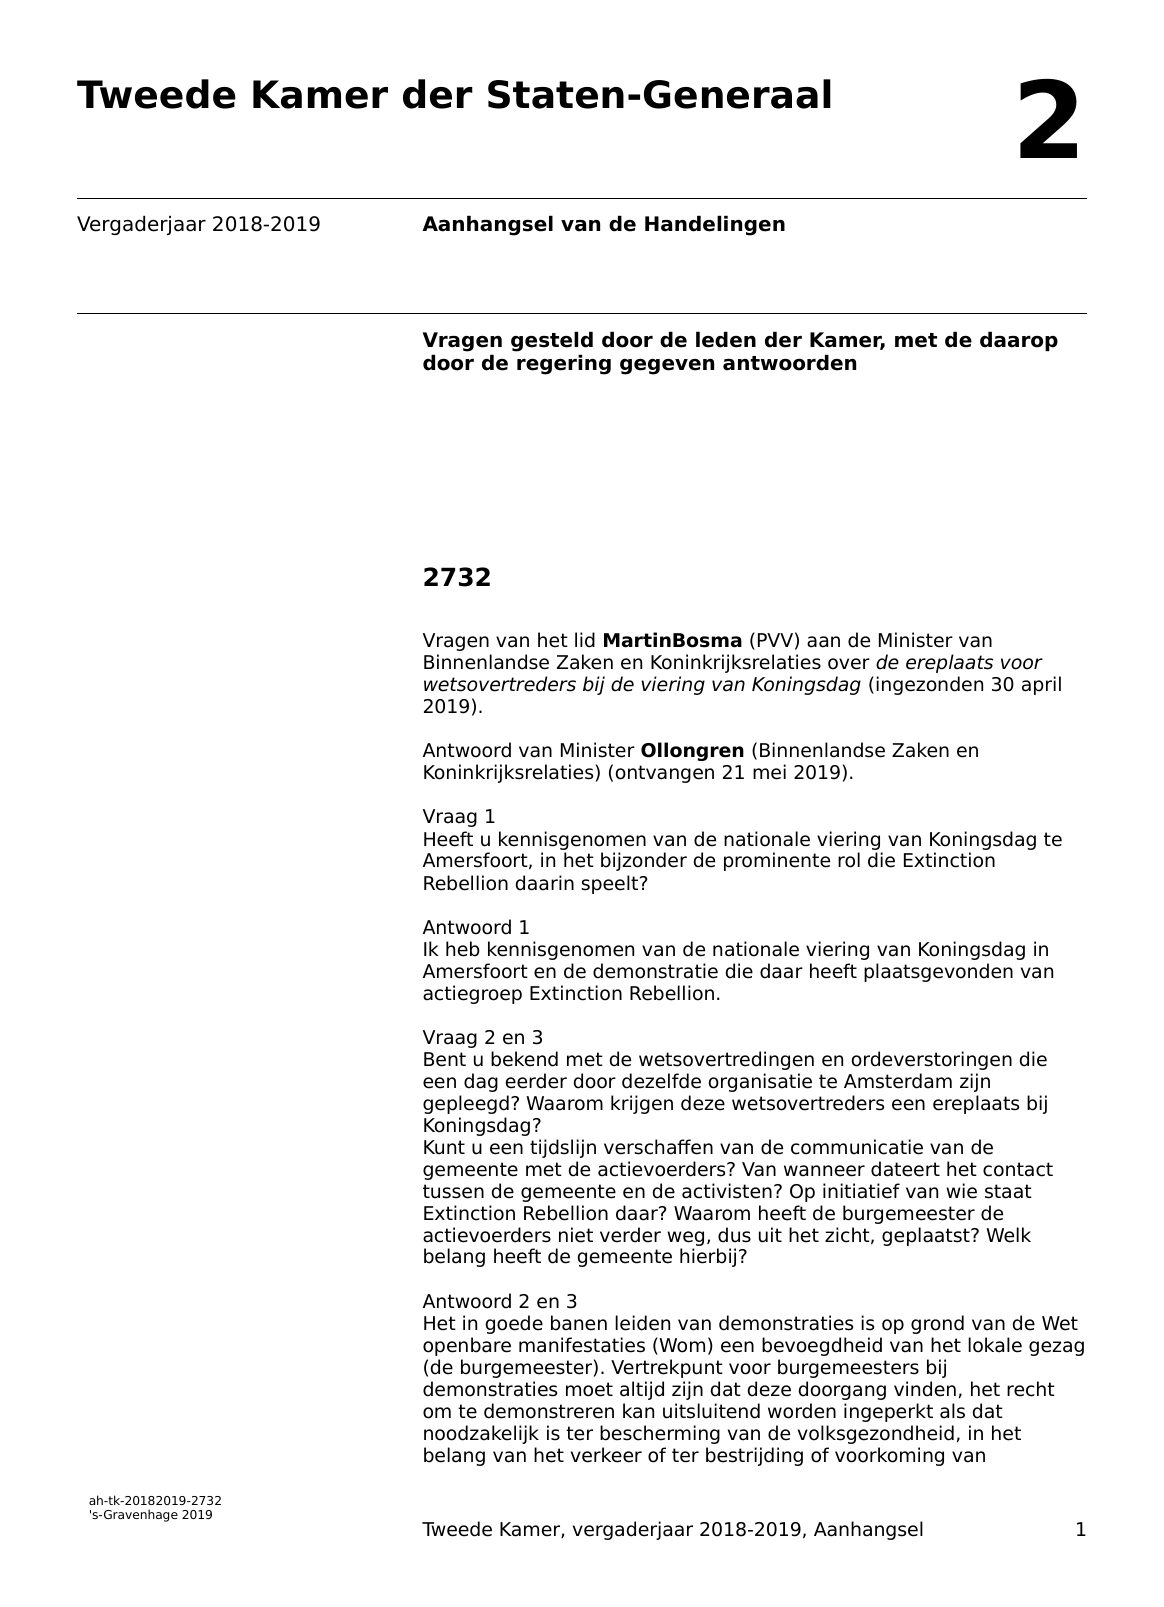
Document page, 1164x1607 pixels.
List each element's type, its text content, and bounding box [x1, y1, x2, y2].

text Kunt u een tijdslijn verschaffen van de communicatie van de gemeente met de actievoerders? Van wanneer dateert het contact tussen de gemeente en de activisten? Op initiatief van wie staat Extinction Rebellion daar? Waarom heeft de burgemeester de actievoerders niet verder weg, dus uit het zicht, geplaatst? Welk belang heeft de gemeente hierbij? [422, 1137, 1087, 1268]
text Het in goede banen leiden van demonstraties is op grond van de Wet openbare manifestaties (Wom) een bevoegdheid van het lokale gezag (de burgemeester). Vertrekpunt voor burgemeesters bij demonstraties moet altijd zijn dat deze doorgang vinden, het recht om te demonstreren kan uitsluitend worden ingeperkt als dat noodzakelijk is ter bescherming van de volksgezondheid, in het belang van het verkeer of ter bestrijding of voorkoming van [422, 1313, 1087, 1466]
table_header 2 [886, 59, 1087, 198]
text Antwoord 1 [422, 917, 1087, 938]
text Vraag 2 en 3 [422, 1027, 1087, 1049]
table_cell Vragen gesteld door de leden der Kamer, met de daarop door de regering gegeven antwoorden [422, 314, 1087, 375]
text Heeft u kennisgenomen van de nationale viering van Koningsdag te Amersfoort, in het bijzonder de prominente rol die Extinction Rebellion daarin speelt? [422, 828, 1087, 894]
text Antwoord van Minister Ollongren (Binnenlandse Zaken en Koninkrijksrelaties) (ontvangen 21 mei 2019). [422, 740, 1087, 784]
text Vragen van het lid MartinBosma (PVV) aan de Minister van Binnenlandse Zaken en Koninkrijksrelaties over de ereplaats voor wetsovertreders bij de viering van Koningsdag (ingezonden 30 april 2019). [422, 630, 1087, 718]
text 's-Gravenhage 2019 [88, 1508, 323, 1522]
text Ik heb kennisgenomen van de nationale viering van Koningsdag in Amersfoort en de demonstratie die daar heeft plaatsgevonden van actiegroep Extinction Rebellion. [422, 938, 1087, 1004]
text Vraag 1 [422, 806, 1087, 828]
table_cell Aanhangsel van de Handelingen [422, 199, 1087, 313]
text Bent u bekend met de wetsovertredingen en ordeverstoringen die een dag eerder door dezelfde organisatie te Amsterdam zijn gepleegd? Waarom krijgen deze wetsovertreders een ereplaats bij Koningsdag? [422, 1049, 1087, 1137]
table_header Tweede Kamer der Staten-Generaal [77, 59, 886, 198]
text 2732 [422, 563, 1087, 592]
table_cell Vergaderjaar 2018-2019 [77, 199, 422, 313]
text Antwoord 2 en 3 [422, 1291, 1087, 1313]
text ah-tk-20182019-2732 [88, 1494, 323, 1508]
table_cell [77, 314, 422, 375]
